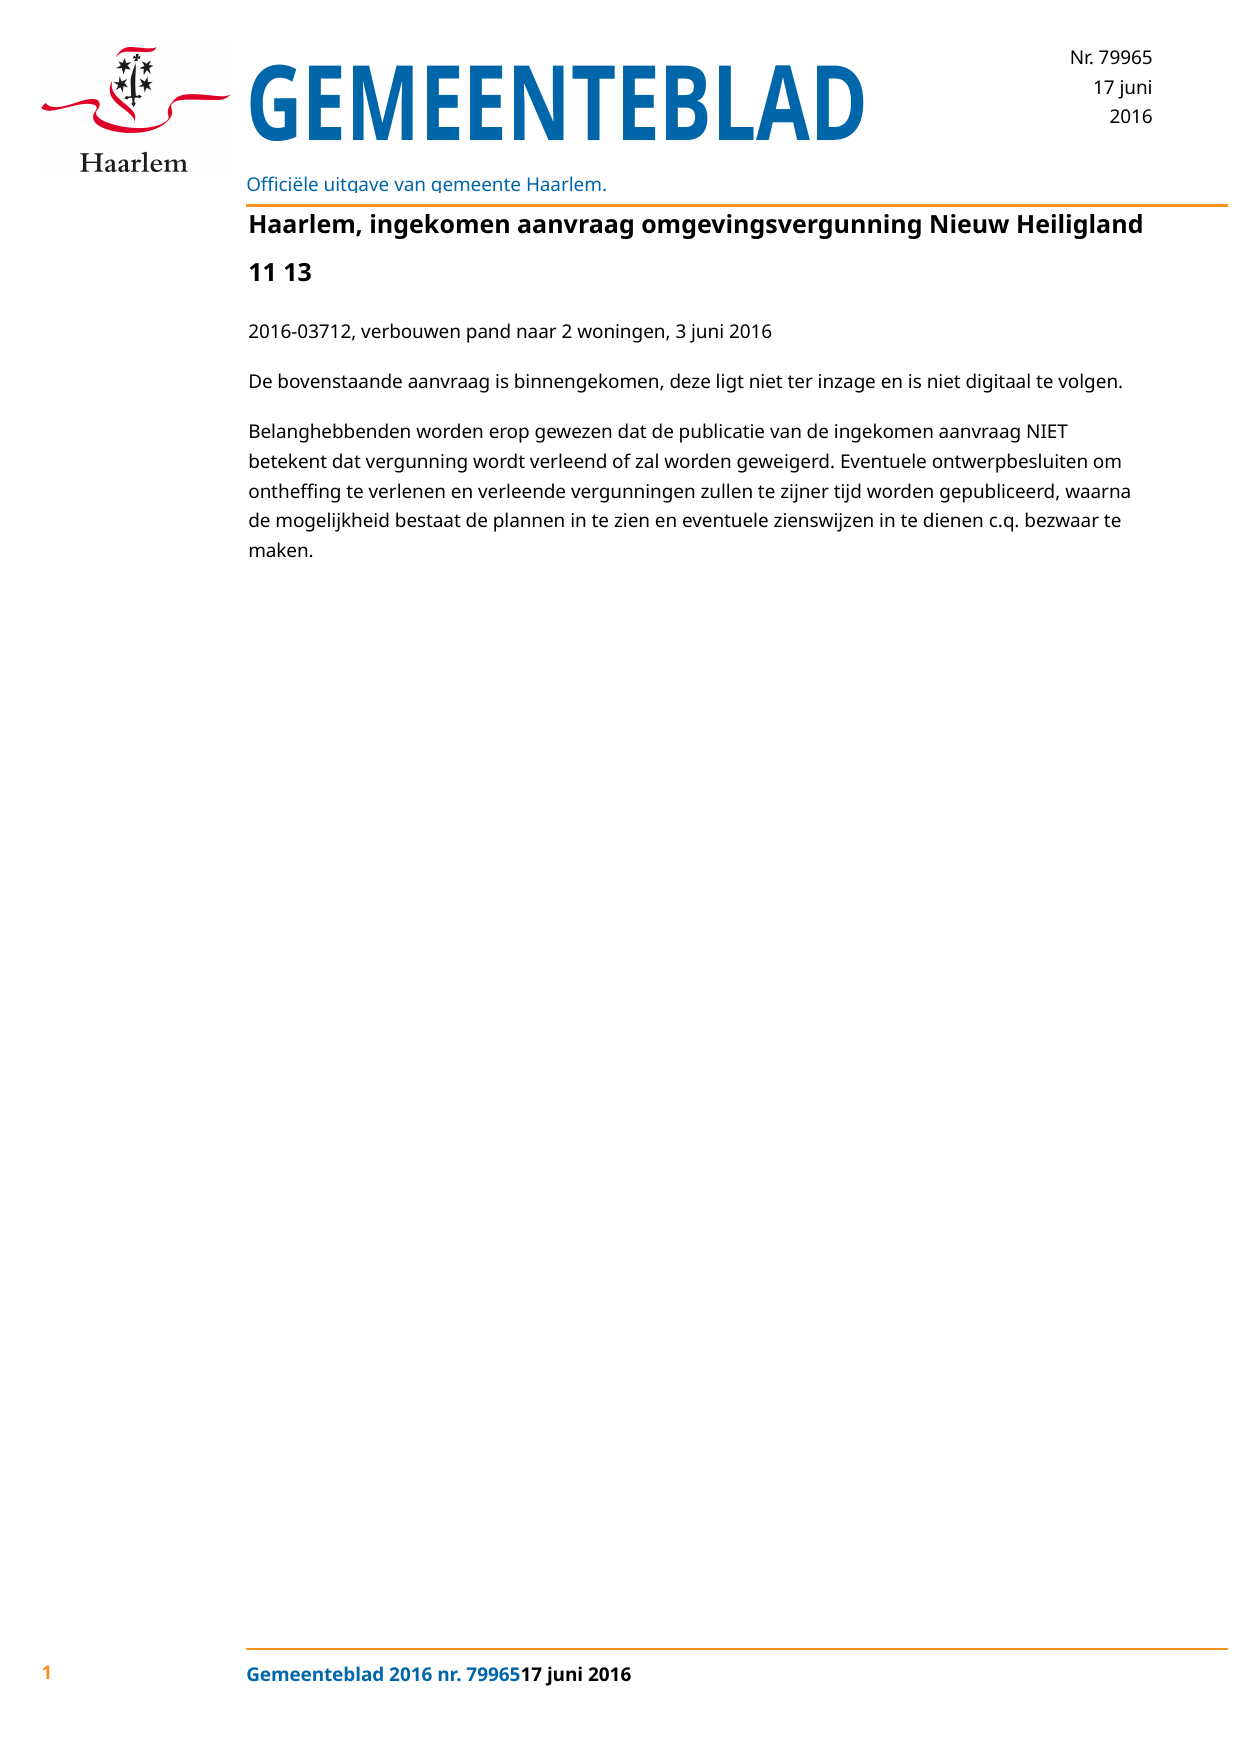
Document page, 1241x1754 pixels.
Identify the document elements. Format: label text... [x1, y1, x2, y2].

text Belanghebbenden worden erop gewezen dat de publicatie van de ingekomen aanvraag NIET betekent dat vergunning wordt verleend of zal worden geweigerd. Eventuele ontwerpbesluiten om ontheffing te verlenen en verleende vergunningen zullen te zijner tijd worden gepubliceerd, waarna de mogelijkheid bestaat de plannen in te zien en eventuele zienswijzen in te dienen c.q. bezwaar te maken. [248, 419, 1152, 563]
text De bovenstaande aanvraag is binnengekomen, deze ligt niet ter inzage en is niet digitaal te volgen. [248, 368, 1152, 394]
text 2016-03712, verbouwen pand naar 2 woningen, 3 juni 2016 [248, 318, 1152, 344]
picture [41, 47, 231, 172]
text Haarlem, ingekomen aanvraag omgevingsvergunning Nieuw Heiligland 11 13 [248, 207, 1152, 288]
